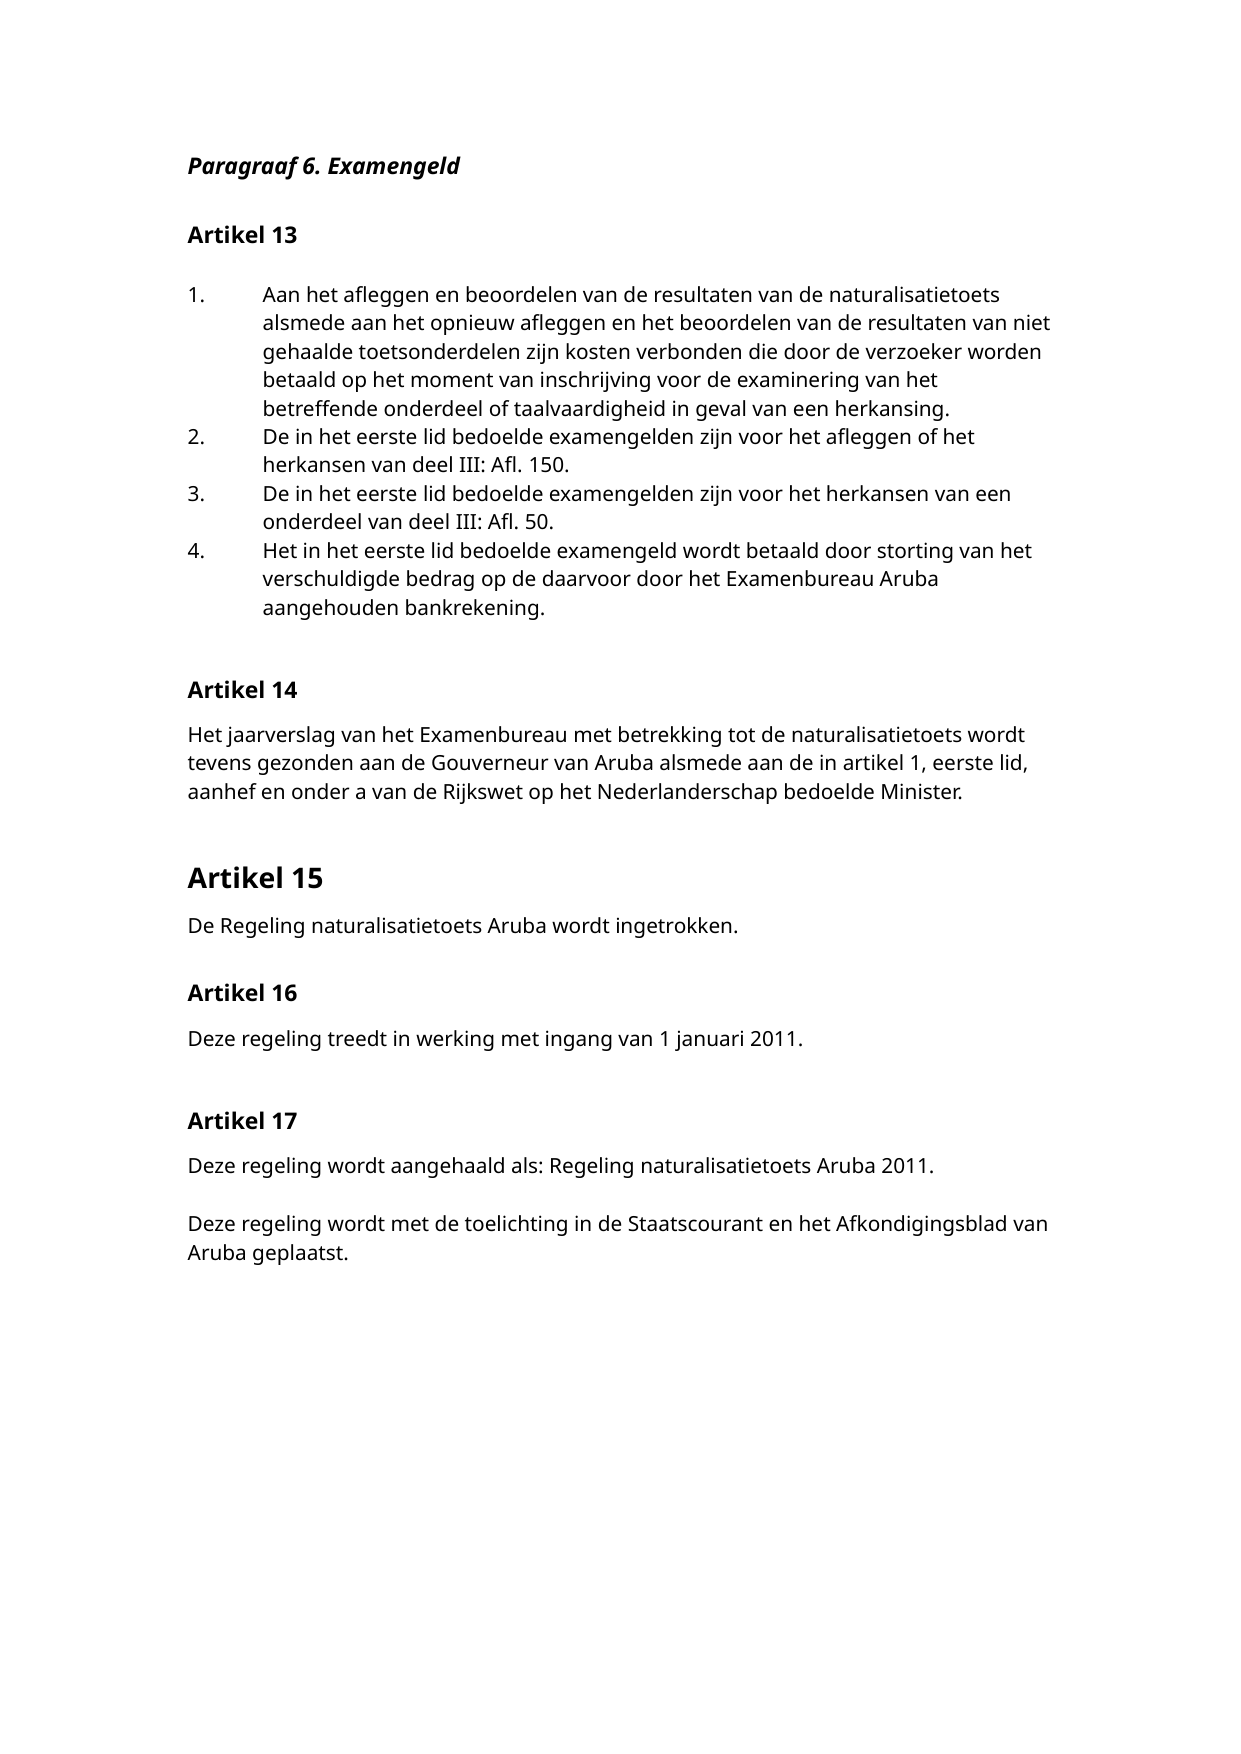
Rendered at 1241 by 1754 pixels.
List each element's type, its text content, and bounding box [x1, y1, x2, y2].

list Aan het afleggen en beoordelen van de resultaten van de naturalisatietoets alsmede aan het opnieuw afleggen en het beoordelen van de resultaten van niet gehaalde toetsonderdelen zijn kosten verbonden die door de verzoeker worden betaald op het moment van inschrijving voor de examinering van het betreffende onderdeel of taalvaardigheid in geval van een herkansing. [187, 280, 1053, 422]
list De in het eerste lid bedoelde examengelden zijn voor het afleggen of het herkansen van deel III: Afl. 150. [187, 422, 1053, 479]
subtitle Artikel 16 [187, 977, 1053, 1009]
list Het in het eerste lid bedoelde examengeld wordt betaald door storting van het verschuldigde bedrag op de daarvoor door het Examenbureau Aruba aangehouden bankrekening. [187, 536, 1053, 621]
subtitle Artikel 15 [187, 858, 1053, 896]
text Het jaarverslag van het Examenbureau met betrekking tot de naturalisatietoets wordt tevens gezonden aan de Gouverneur van Aruba alsmede aan de in artikel 1, eerste lid, aanhef en onder a van de Rijkswet op het Nederlanderschap bedoelde Minister. [187, 720, 1053, 805]
subtitle Artikel 17 [187, 1104, 1053, 1136]
list De in het eerste lid bedoelde examengelden zijn voor het herkansen van een onderdeel van deel III: Afl. 50. [187, 479, 1053, 536]
text Deze regeling wordt met de toelichting in de Staatscourant en het Afkondigingsblad van Aruba geplaatst. [187, 1209, 1053, 1266]
subtitle Artikel 14 [187, 674, 1053, 705]
text Deze regeling treedt in werking met ingang van 1 januari 2011. [187, 1024, 1053, 1052]
text Deze regeling wordt aangehaald als: Regeling naturalisatietoets Aruba 2011. [187, 1151, 1053, 1179]
subtitle Artikel 13 [187, 219, 1053, 250]
text De Regeling naturalisatietoets Aruba wordt ingetrokken. [187, 911, 1053, 940]
subtitle Paragraaf 6. Examengeld [187, 150, 1053, 181]
